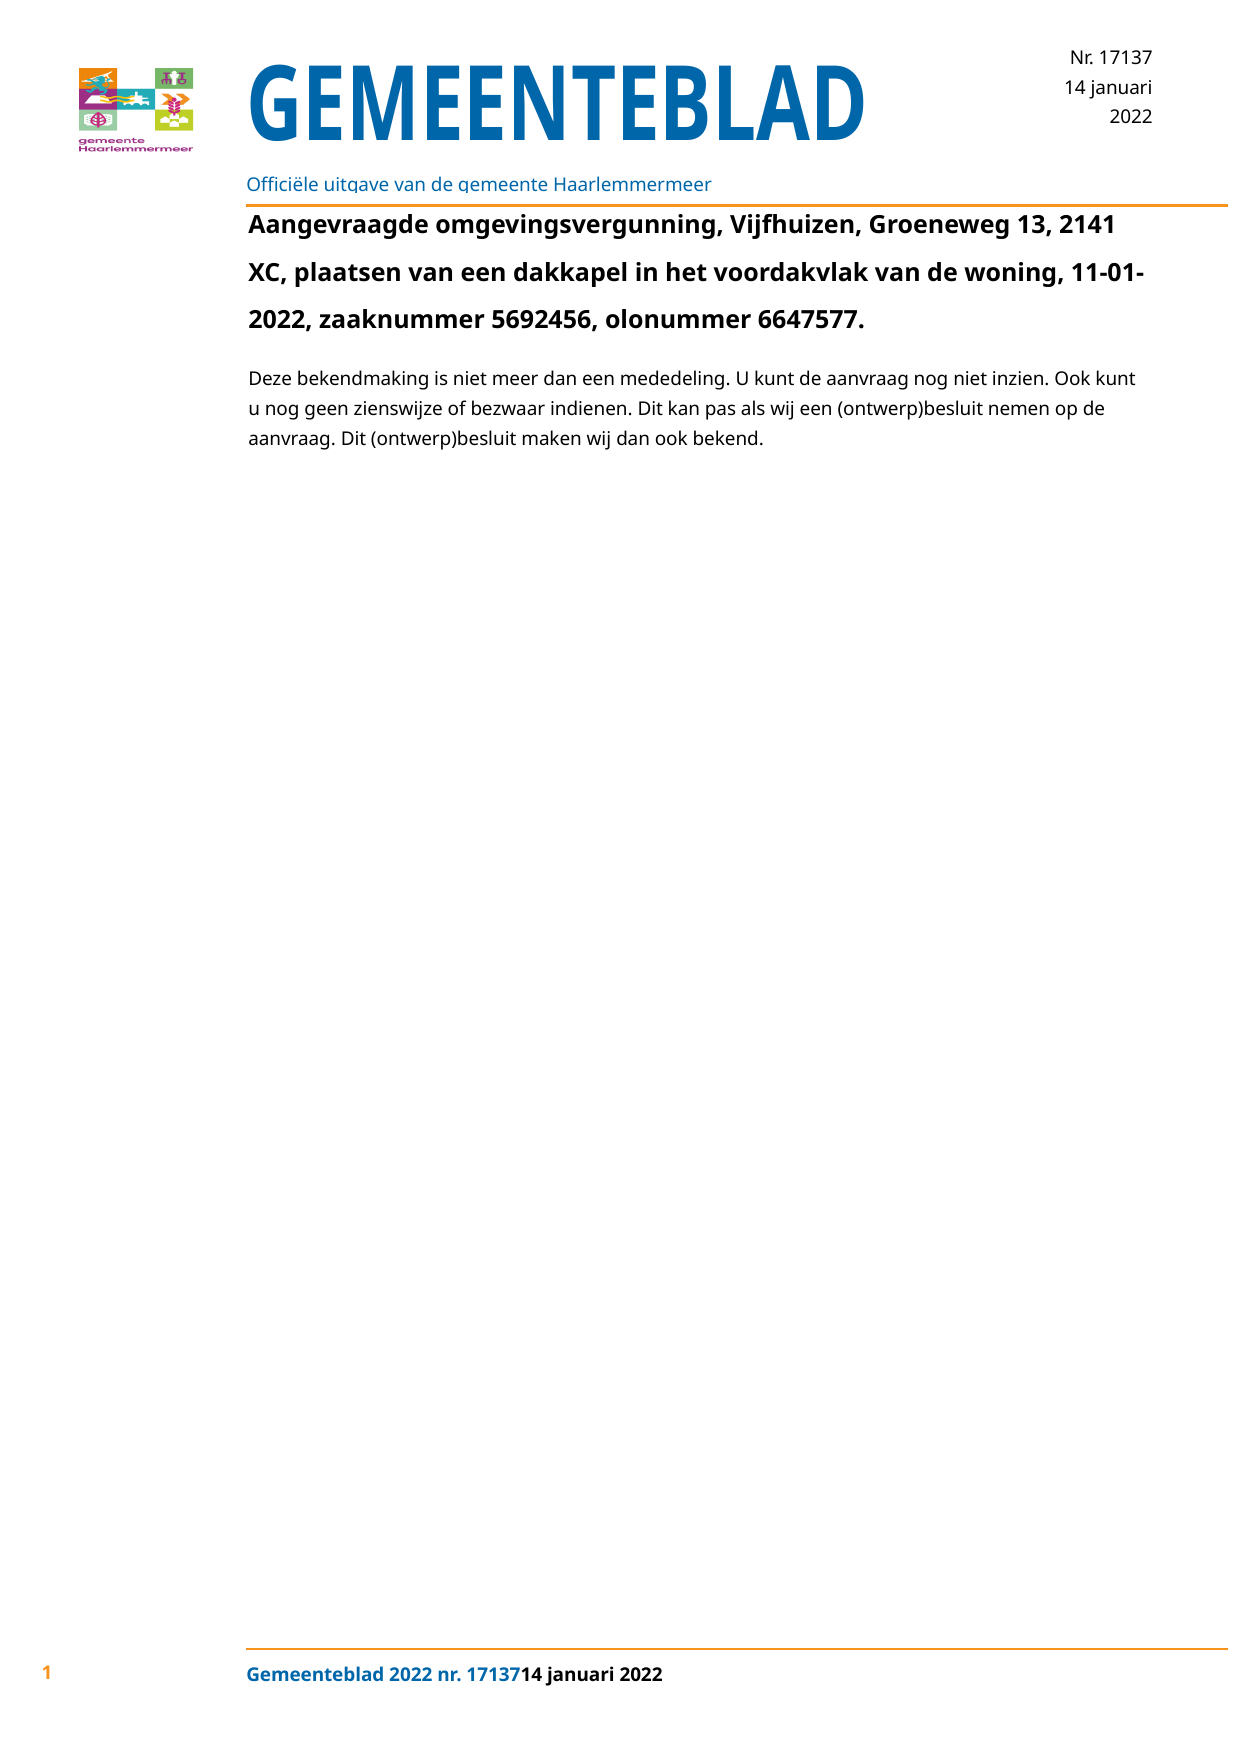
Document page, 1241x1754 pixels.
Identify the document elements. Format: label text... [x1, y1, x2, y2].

text Deze bekendmaking is niet meer dan een mededeling. U kunt de aanvraag nog niet inzien. Ook kunt u nog geen zienswijze of bezwaar indienen. Dit kan pas als wij een (ontwerp)besluit nemen op de aanvraag. Dit (ontwerp)besluit maken wij dan ook bekend. [248, 366, 1152, 450]
text Aangevraagde omgevingsvergunning, Vijfhuizen, Groeneweg 13, 2141 XC, plaatsen van een dakkapel in het voordakvlak van de woning, 11-01-2022, zaaknummer 5692456, olonummer 6647577. [248, 207, 1152, 336]
picture [41, 47, 231, 172]
